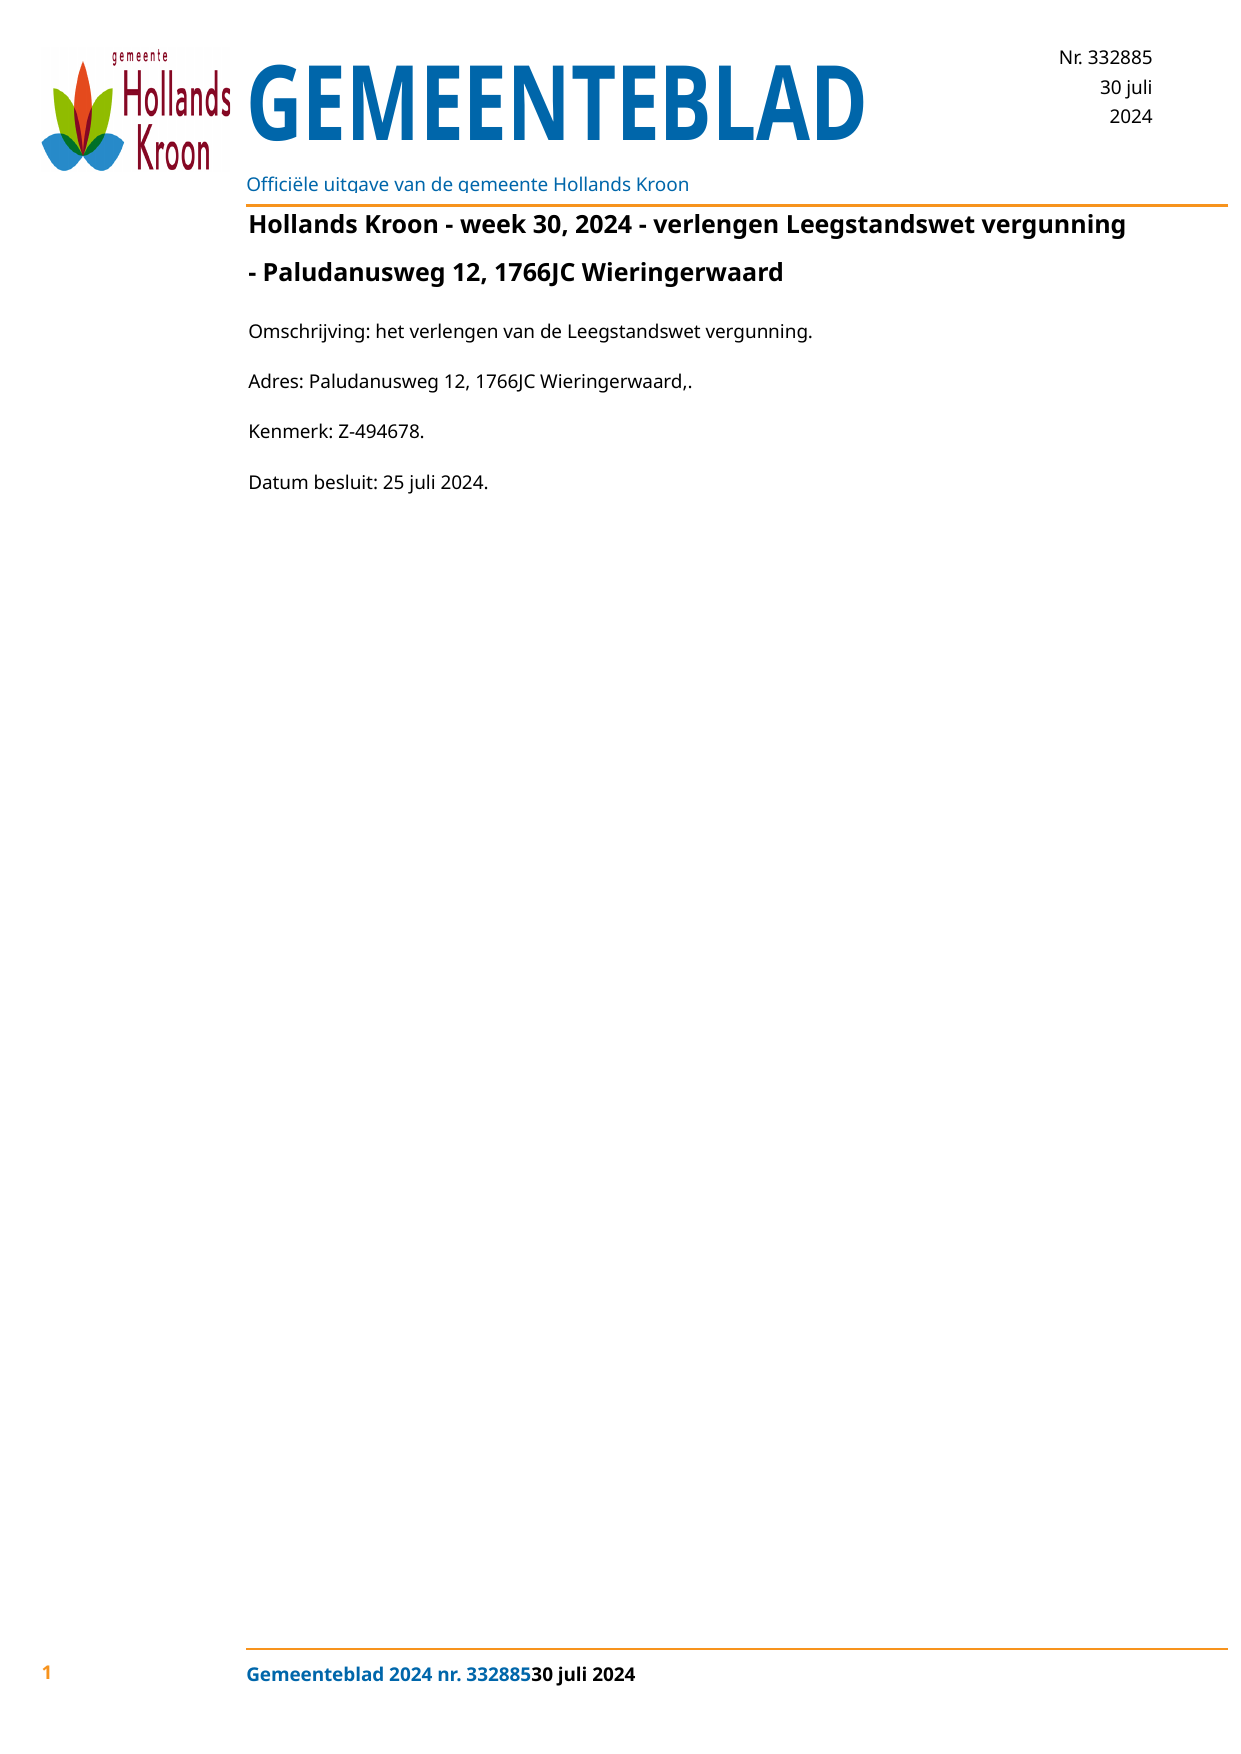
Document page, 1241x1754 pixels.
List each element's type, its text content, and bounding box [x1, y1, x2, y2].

text Datum besluit: 25 juli 2024. [248, 469, 1152, 495]
picture [41, 47, 231, 172]
text Hollands Kroon - week 30, 2024 - verlengen Leegstandswet vergunning - Paludanusweg 12, 1766JC Wieringerwaard [248, 207, 1152, 288]
text Omschrijving: het verlengen van de Leegstandswet vergunning. [248, 318, 1152, 344]
text Adres: Paludanusweg 12, 1766JC Wieringerwaard,. [248, 368, 1152, 394]
text Kenmerk: Z-494678. [248, 419, 1152, 444]
